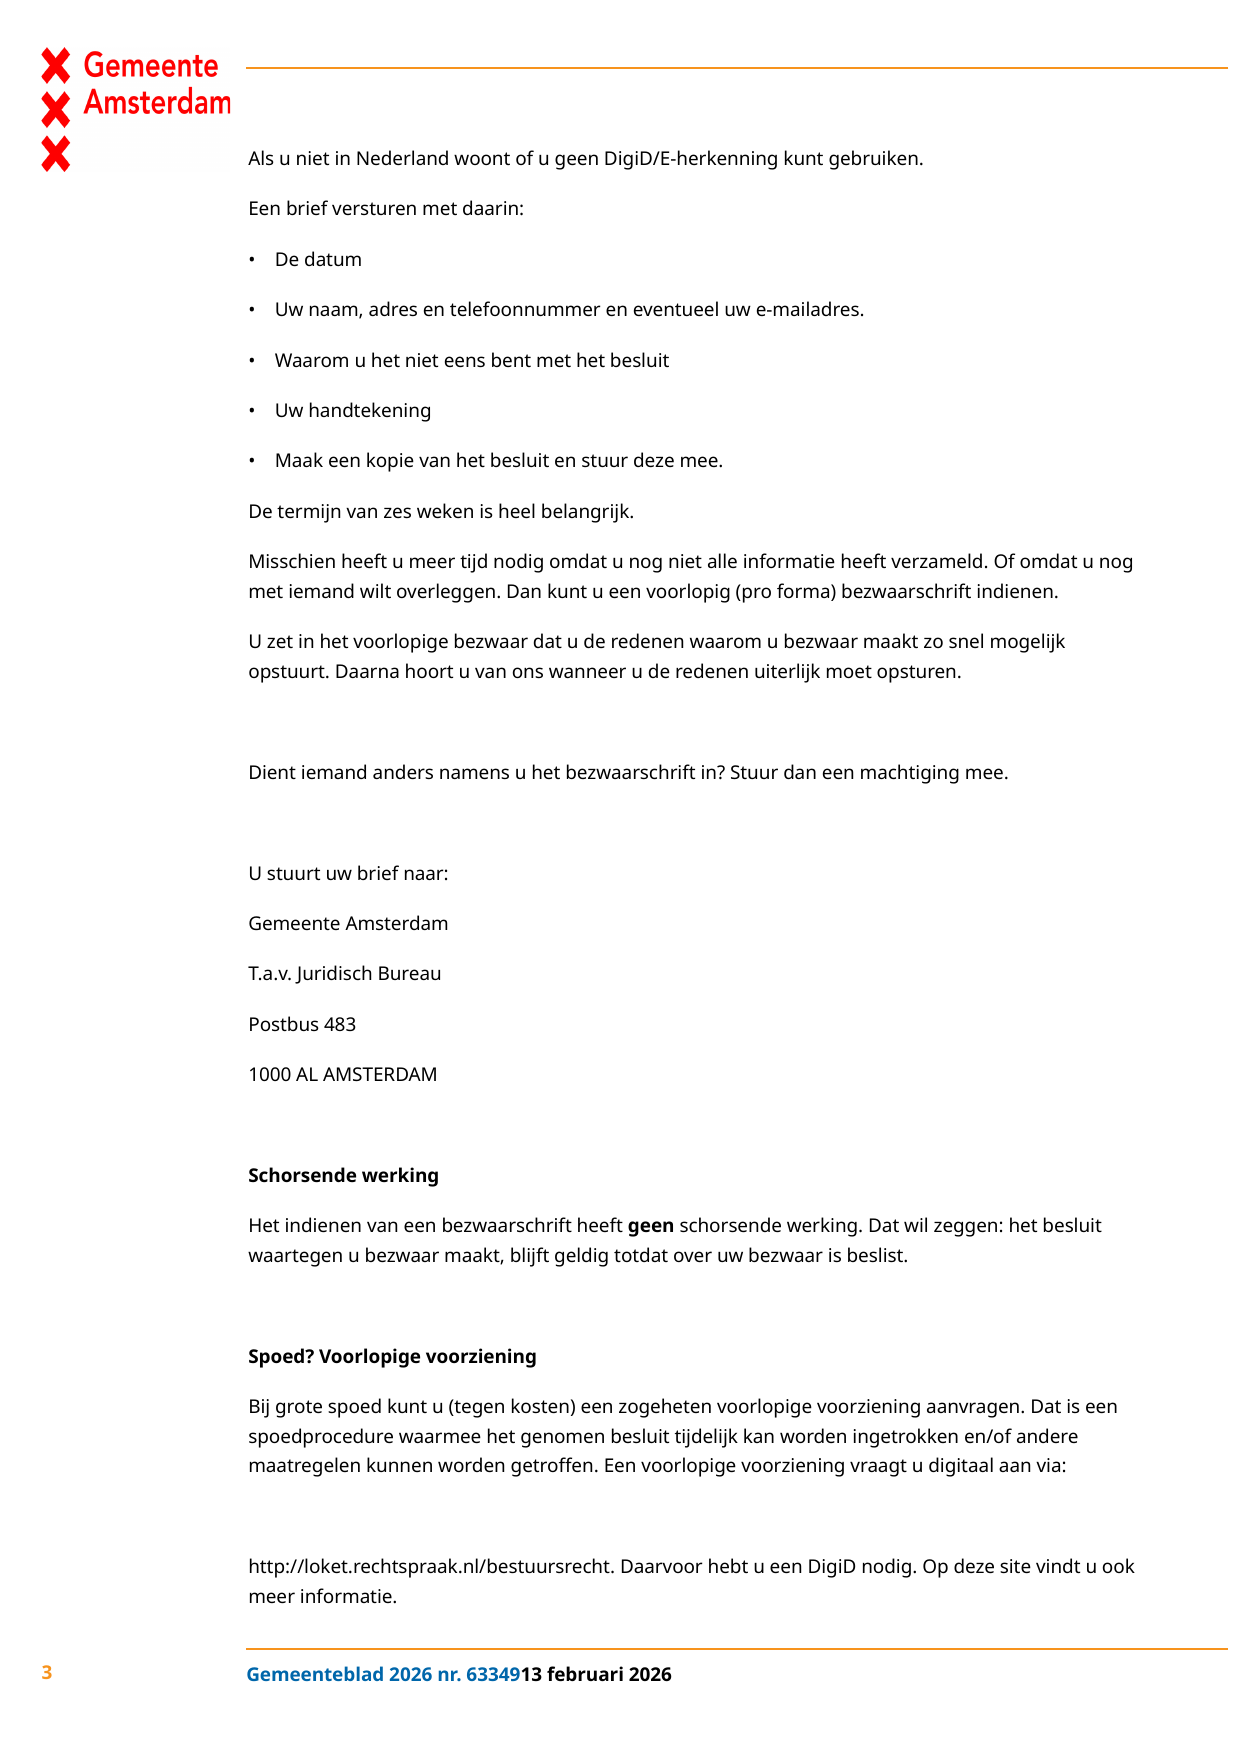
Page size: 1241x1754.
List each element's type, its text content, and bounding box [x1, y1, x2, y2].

text Het indienen van een bezwaarschrift heeft geen schorsende werking. Dat wil zeggen: het besluit waartegen u bezwaar maakt, blijft geldig totdat over uw bezwaar is beslist. [248, 1213, 1152, 1268]
text • Uw naam, adres en telefoonnummer en eventueel uw e-mailadres. [248, 296, 1152, 322]
text • Uw handtekening [248, 397, 1152, 423]
text U zet in het voorlopige bezwaar dat u de redenen waarom u bezwaar maakt zo snel mogelijk opstuurt. Daarna hoort u van ons wanneer u de redenen uiterlijk moet opsturen. [248, 628, 1152, 684]
text Spoed? Voorlopige voorziening [248, 1343, 1152, 1369]
text Postbus 483 [248, 1011, 1152, 1037]
text Gemeente Amsterdam [248, 910, 1152, 936]
text Schorsende werking [248, 1162, 1152, 1188]
text Als u niet in Nederland woont of u geen DigiD/E-herkenning kunt gebruiken. [248, 145, 1152, 171]
picture [41, 47, 231, 172]
text http://loket.rechtspraak.nl/bestuursrecht. Daarvoor hebt u een DigiD nodig. Op deze site vindt u ook meer informatie. [248, 1553, 1152, 1609]
text • Waarom u het niet eens bent met het besluit [248, 347, 1152, 373]
text T.a.v. Juridisch Bureau [248, 961, 1152, 986]
text U stuurt uw brief naar: [248, 860, 1152, 886]
text 1000 AL AMSTERDAM [248, 1061, 1152, 1087]
text • Maak een kopie van het besluit en stuur deze mee. [248, 448, 1152, 473]
text De termijn van zes weken is heel belangrijk. [248, 498, 1152, 524]
text Misschien heeft u meer tijd nodig omdat u nog niet alle informatie heeft verzameld. Of omdat u nog met iemand wilt overleggen. Dan kunt u een voorlopig (pro forma) bezwaarschrift indienen. [248, 548, 1152, 604]
text • De datum [248, 246, 1152, 272]
text Een brief versturen met daarin: [248, 196, 1152, 221]
text Dient iemand anders namens u het bezwaarschrift in? Stuur dan een machtiging mee. [248, 759, 1152, 785]
text Bij grote spoed kunt u (tegen kosten) een zogeheten voorlopige voorziening aanvragen. Dat is een spoedprocedure waarmee het genomen besluit tijdelijk kan worden ingetrokken en/of andere maatregelen kunnen worden getroffen. Een voorlopige voorziening vraagt u digitaal aan via: [248, 1393, 1152, 1478]
